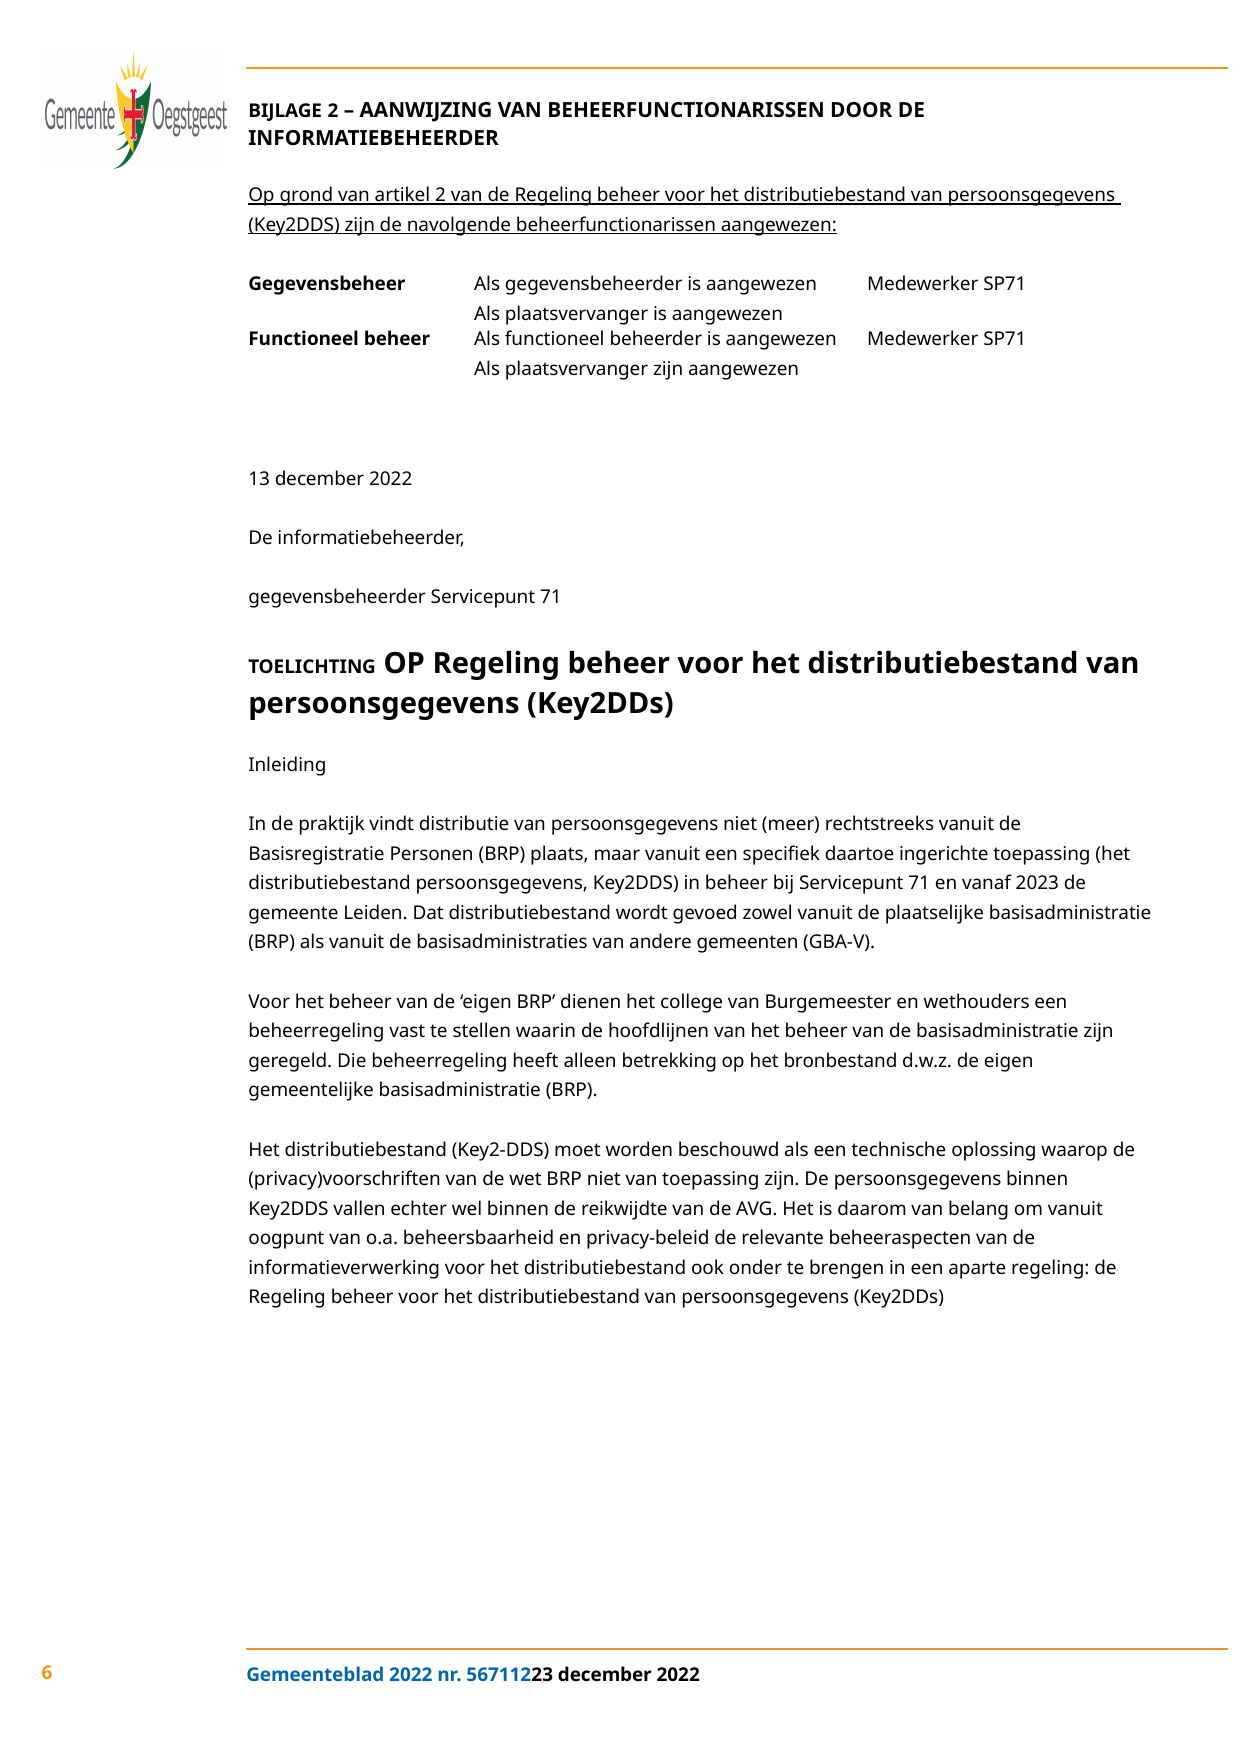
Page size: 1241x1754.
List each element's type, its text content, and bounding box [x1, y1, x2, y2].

table_cell [867, 407, 1152, 432]
picture [41, 47, 231, 172]
table_header Medewerker SP71 [867, 270, 1152, 326]
text Inleiding [248, 751, 1152, 777]
text 13 december 2022 [248, 465, 1152, 491]
table_cell Medewerker SP71 [867, 326, 1152, 381]
table_cell [248, 407, 474, 432]
text Het distributiebestand (Key2-DDS) moet worden beschouwd als een technische oplossing waarop de (privacy)voorschriften van de wet BRP niet van toepassing zijn. De persoonsgegevens binnen Key2DDS vallen echter wel binnen de reikwijdte van de AVG. Het is daarom van belang om vanuit oogpunt van o.a. beheersbaarheid en privacy-beleid de relevante beheeraspecten van de informatieverwerking voor het distributiebestand ook onder te brengen in een aparte regeling: de Regeling beheer voor het distributiebestand van persoonsgegevens (Key2DDs) [248, 1136, 1152, 1309]
table_header Gegevensbeheer [248, 270, 474, 326]
table_cell [867, 381, 1152, 407]
table_cell [474, 407, 867, 432]
table_cell [248, 381, 474, 407]
table_header Als gegevensbeheerder is aangewezen Als plaatsvervanger is aangewezen [474, 270, 867, 326]
text Voor het beheer van de ‘eigen BRP’ dienen het college van Burgemeester en wethouders een beheerregeling vast te stellen waarin de hoofdlijnen van het beheer van de basisadministratie zijn geregeld. Die beheerregeling heeft alleen betrekking op het bronbestand d.w.z. de eigen gemeentelijke basisadministratie (BRP). [248, 988, 1152, 1102]
text De informatiebeheerder, [248, 524, 1152, 550]
table_cell Functioneel beheer [248, 326, 474, 381]
text gegevensbeheerder Servicepunt 71 [248, 583, 1152, 609]
table_cell Als functioneel beheerder is aangewezen Als plaatsvervanger zijn aangewezen [474, 326, 867, 381]
text TOELICHTING OP Regeling beheer voor het distributiebestand van persoonsgegevens (Key2DDs) [248, 643, 1152, 722]
text Op grond van artikel 2 van de Regeling beheer voor het distributiebestand van persoonsgegevens (Key2DDS) zijn de navolgende beheerfunctionarissen aangewezen: [248, 181, 1152, 237]
text BIJLAGE 2 – AANWIJZING VAN BEHEERFUNCTIONARISSEN DOOR DE INFORMATIEBEHEERDER [248, 95, 1152, 152]
table_cell [474, 381, 867, 407]
text In de praktijk vindt distributie van persoonsgegevens niet (meer) rechtstreeks vanuit de Basisregistratie Personen (BRP) plaats, maar vanuit een specifiek daartoe ingerichte toepassing (het distributiebestand persoonsgegevens, Key2DDS) in beheer bij Servicepunt 71 en vanaf 2023 de gemeente Leiden. Dat distributiebestand wordt gevoed zowel vanuit de plaatselijke basisadministratie (BRP) als vanuit de basisadministraties van andere gemeenten (GBA-V). [248, 810, 1152, 954]
